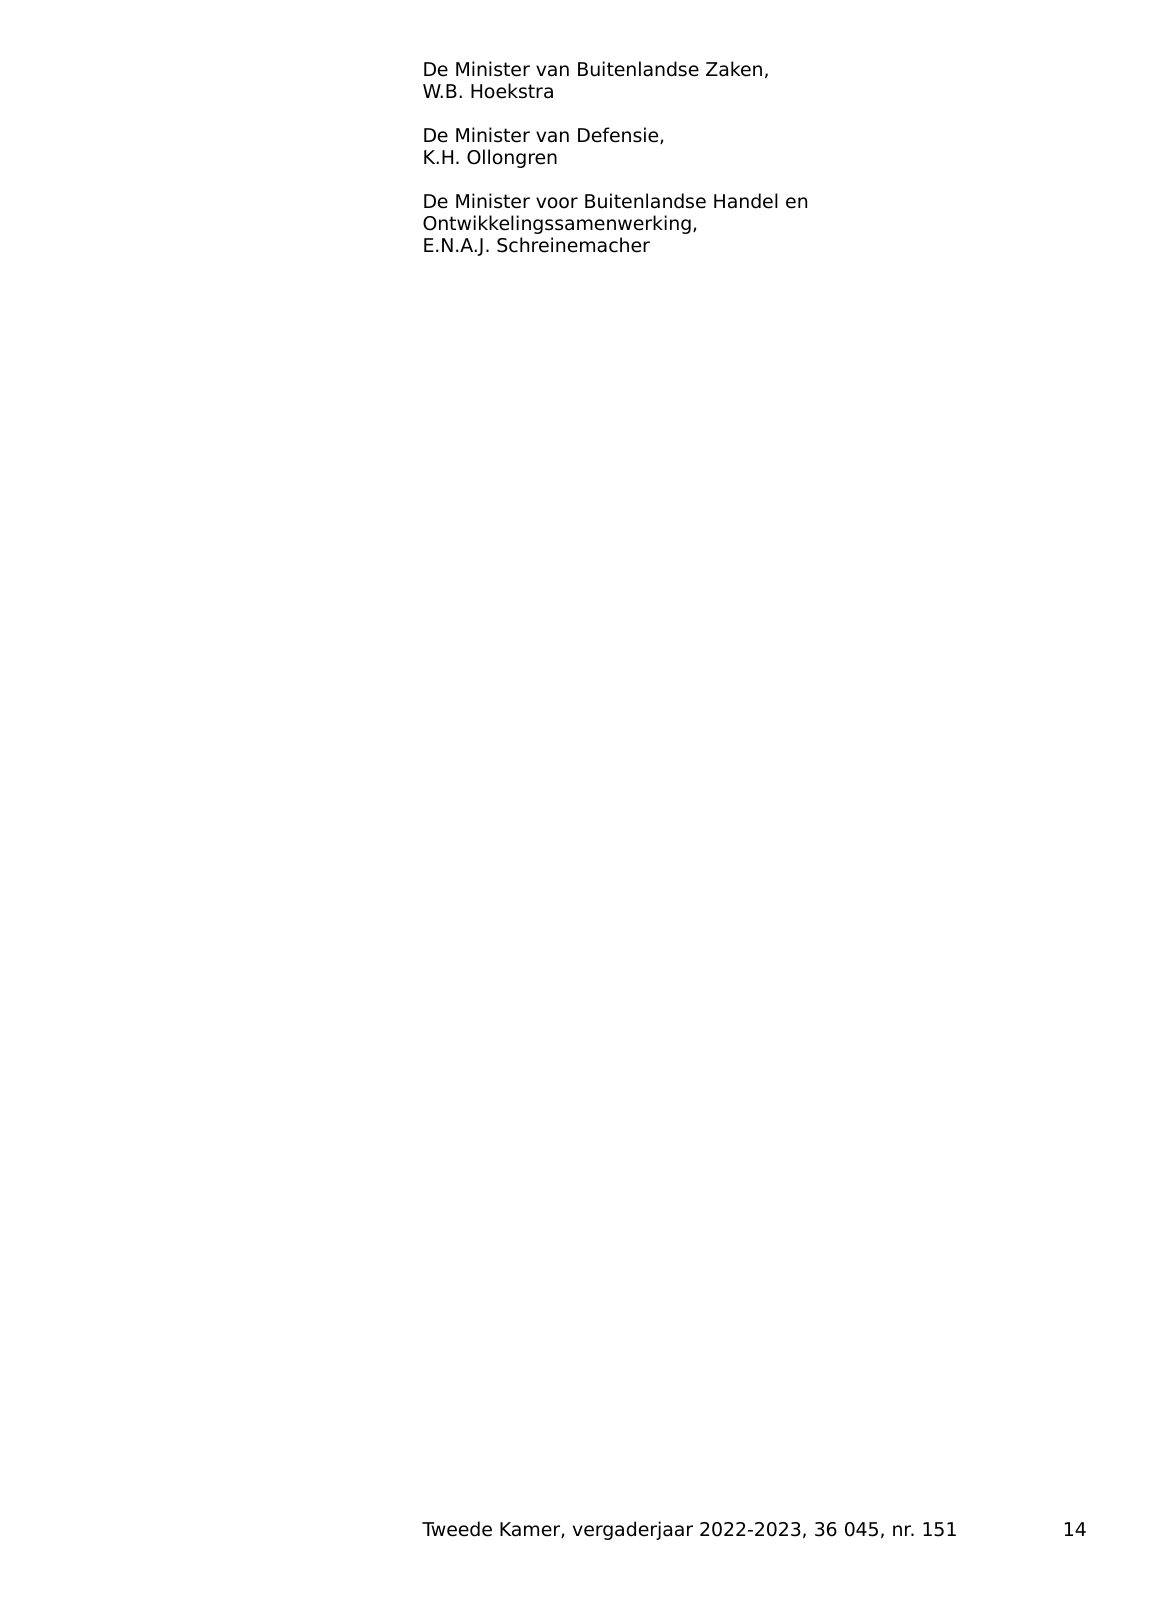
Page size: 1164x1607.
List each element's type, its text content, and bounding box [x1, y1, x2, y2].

text De Minister van Buitenlandse Zaken, W.B. Hoekstra [422, 59, 1087, 103]
text De Minister van Defensie, K.H. Ollongren [422, 125, 1087, 169]
text De Minister voor Buitenlandse Handel en Ontwikkelingssamenwerking, E.N.A.J. Schreinemacher [422, 191, 1087, 257]
